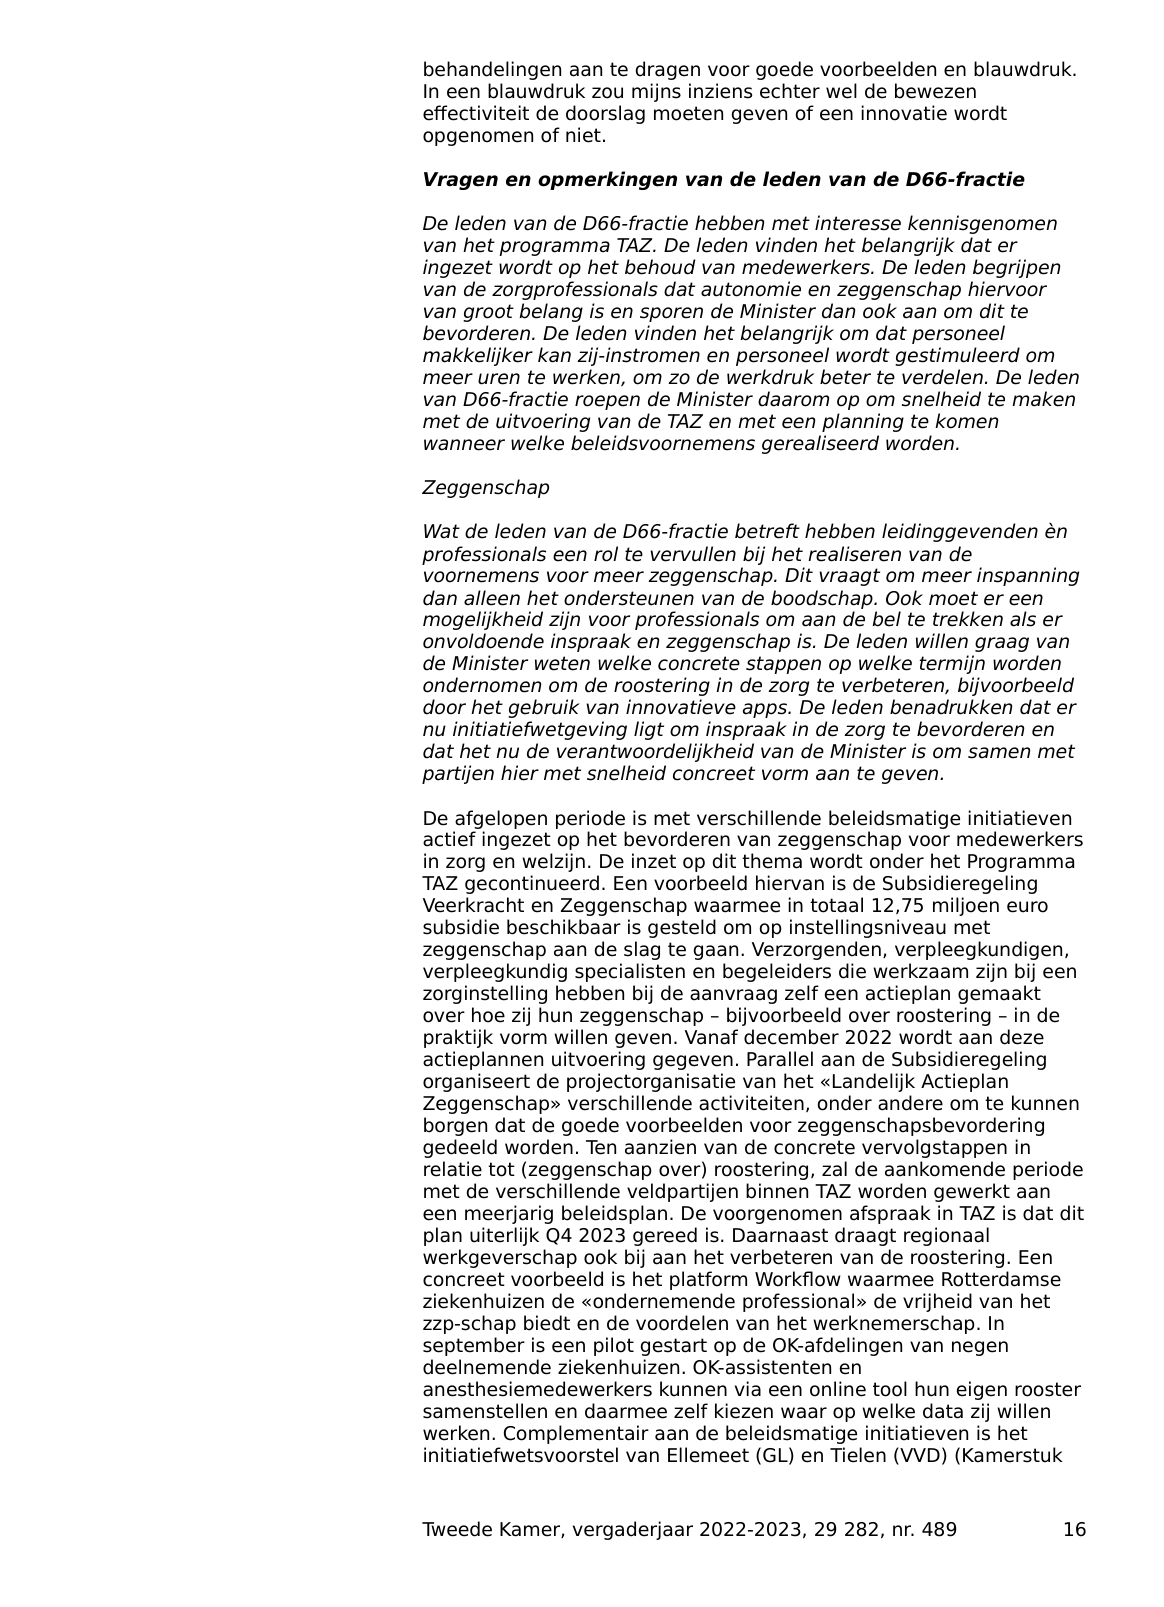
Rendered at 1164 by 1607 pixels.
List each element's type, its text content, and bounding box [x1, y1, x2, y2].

subtitle Vragen en opmerkingen van de leden van de D66-fractie [422, 169, 1087, 191]
text De leden van de D66-fractie hebben met interesse kennisgenomen van het programma TAZ. De leden vinden het belangrijk dat er ingezet wordt op het behoud van medewerkers. De leden begrijpen van de zorgprofessionals dat autonomie en zeggenschap hiervoor van groot belang is en sporen de Minister dan ook aan om dit te bevorderen. De leden vinden het belangrijk om dat personeel makkelijker kan zij-instromen en personeel wordt gestimuleerd om meer uren te werken, om zo de werkdruk beter te verdelen. De leden van D66-fractie roepen de Minister daarom op om snelheid te maken met de uitvoering van de TAZ en met een planning te komen wanneer welke beleidsvoornemens gerealiseerd worden. [422, 213, 1087, 455]
subtitle Zeggenschap [422, 477, 1087, 499]
text De afgelopen periode is met verschillende beleidsmatige initiatieven actief ingezet op het bevorderen van zeggenschap voor medewerkers in zorg en welzijn. De inzet op dit thema wordt onder het Programma TAZ gecontinueerd. Een voorbeeld hiervan is de Subsidieregeling Veerkracht en Zeggenschap waarmee in totaal 12,75 miljoen euro subsidie beschikbaar is gesteld om op instellingsniveau met zeggenschap aan de slag te gaan. Verzorgenden, verpleegkundigen, verpleegkundig specialisten en begeleiders die werkzaam zijn bij een zorginstelling hebben bij de aanvraag zelf een actieplan gemaakt over hoe zij hun zeggenschap – bijvoorbeeld over roostering – in de praktijk vorm willen geven. Vanaf december 2022 wordt aan deze actieplannen uitvoering gegeven. Parallel aan de Subsidieregeling organiseert de projectorganisatie van het «Landelijk Actieplan Zeggenschap» verschillende activiteiten, onder andere om te kunnen borgen dat de goede voorbeelden voor zeggenschapsbevordering gedeeld worden. Ten aanzien van de concrete vervolgstappen in relatie tot (zeggenschap over) roostering, zal de aankomende periode met de verschillende veldpartijen binnen TAZ worden gewerkt aan een meerjarig beleidsplan. De voorgenomen afspraak in TAZ is dat dit plan uiterlijk Q4 2023 gereed is. Daarnaast draagt regionaal werkgeverschap ook bij aan het verbeteren van de roostering. Een concreet voorbeeld is het platform Workflow waarmee Rotterdamse ziekenhuizen de «ondernemende professional» de vrijheid van het zzp-schap biedt en de voordelen van het werknemerschap. In september is een pilot gestart op de OK-afdelingen van negen deelnemende ziekenhuizen. OK-assistenten en anesthesiemedewerkers kunnen via een online tool hun eigen rooster samenstellen en daarmee zelf kiezen waar op welke data zij willen werken. Complementair aan de beleidsmatige initiatieven is het initiatiefwetsvoorstel van Ellemeet (GL) en Tielen (VVD) (Kamerstuk [422, 807, 1087, 1467]
text Wat de leden van de D66-fractie betreft hebben leidinggevenden èn professionals een rol te vervullen bij het realiseren van de voornemens voor meer zeggenschap. Dit vraagt om meer inspanning dan alleen het ondersteunen van de boodschap. Ook moet er een mogelijkheid zijn voor professionals om aan de bel te trekken als er onvoldoende inspraak en zeggenschap is. De leden willen graag van de Minister weten welke concrete stappen op welke termijn worden ondernomen om de roostering in de zorg te verbeteren, bijvoorbeeld door het gebruik van innovatieve apps. De leden benadrukken dat er nu initiatiefwetgeving ligt om inspraak in de zorg te bevorderen en dat het nu de verantwoordelijkheid van de Minister is om samen met partijen hier met snelheid concreet vorm aan te geven. [422, 521, 1087, 785]
text behandelingen aan te dragen voor goede voorbeelden en blauwdruk. In een blauwdruk zou mijns inziens echter wel de bewezen effectiviteit de doorslag moeten geven of een innovatie wordt opgenomen of niet. [422, 59, 1087, 147]
